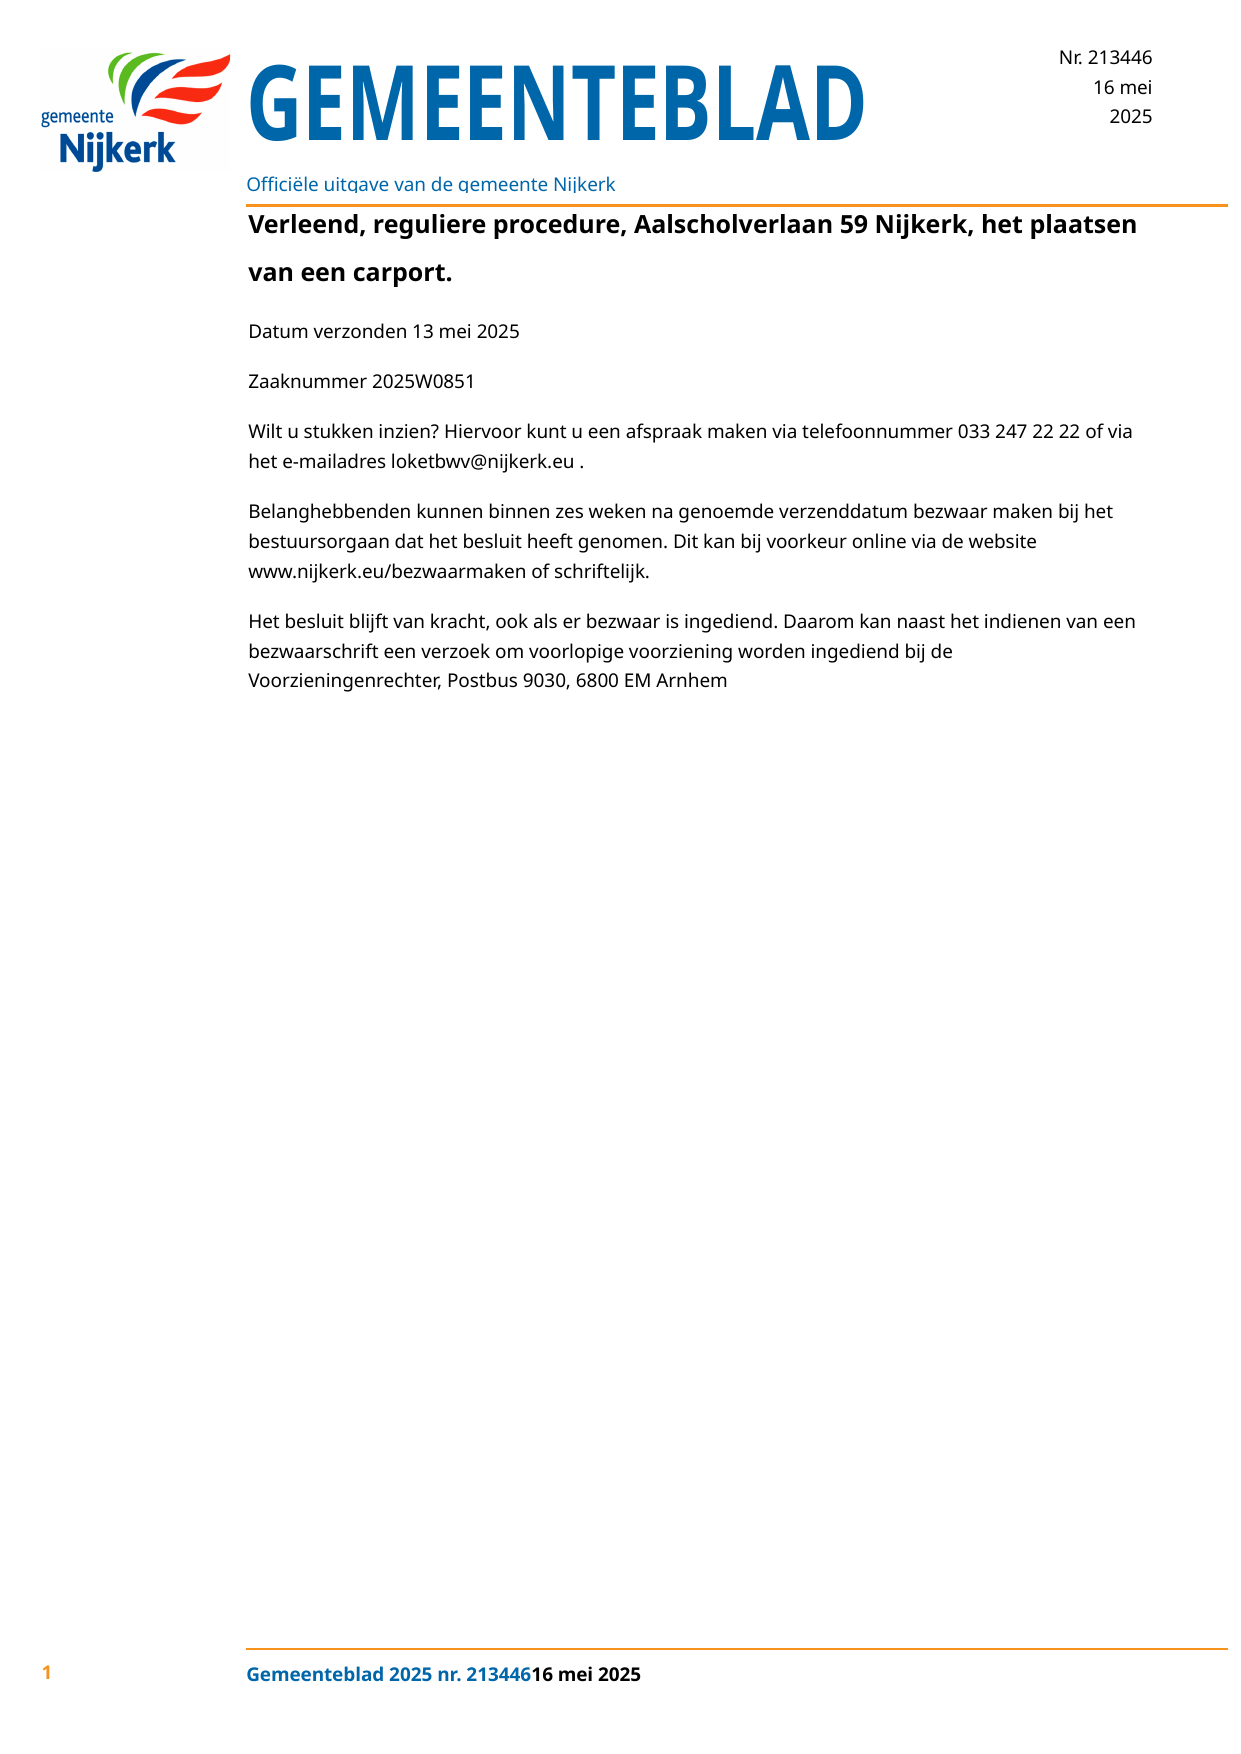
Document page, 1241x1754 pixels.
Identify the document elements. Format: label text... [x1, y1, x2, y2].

text Belanghebbenden kunnen binnen zes weken na genoemde verzenddatum bezwaar maken bij het bestuursorgaan dat het besluit heeft genomen. Dit kan bij voorkeur online via de website www.nijkerk.eu/bezwaarmaken of schriftelijk. [248, 499, 1152, 584]
text Verleend, reguliere procedure, Aalscholverlaan 59 Nijkerk, het plaatsen van een carport. [248, 207, 1152, 288]
text Zaaknummer 2025W0851 [248, 368, 1152, 394]
picture [41, 47, 231, 172]
text Datum verzonden 13 mei 2025 [248, 318, 1152, 344]
text Wilt u stukken inzien? Hiervoor kunt u een afspraak maken via telefoonnummer 033 247 22 22 of via het e-mailadres loketbwv@nijkerk.eu . [248, 419, 1152, 474]
text Het besluit blijft van kracht, ook als er bezwaar is ingediend. Daarom kan naast het indienen van een bezwaarschrift een verzoek om voorlopige voorziening worden ingediend bij de Voorzieningenrechter, Postbus 9030, 6800 EM Arnhem [248, 608, 1152, 693]
